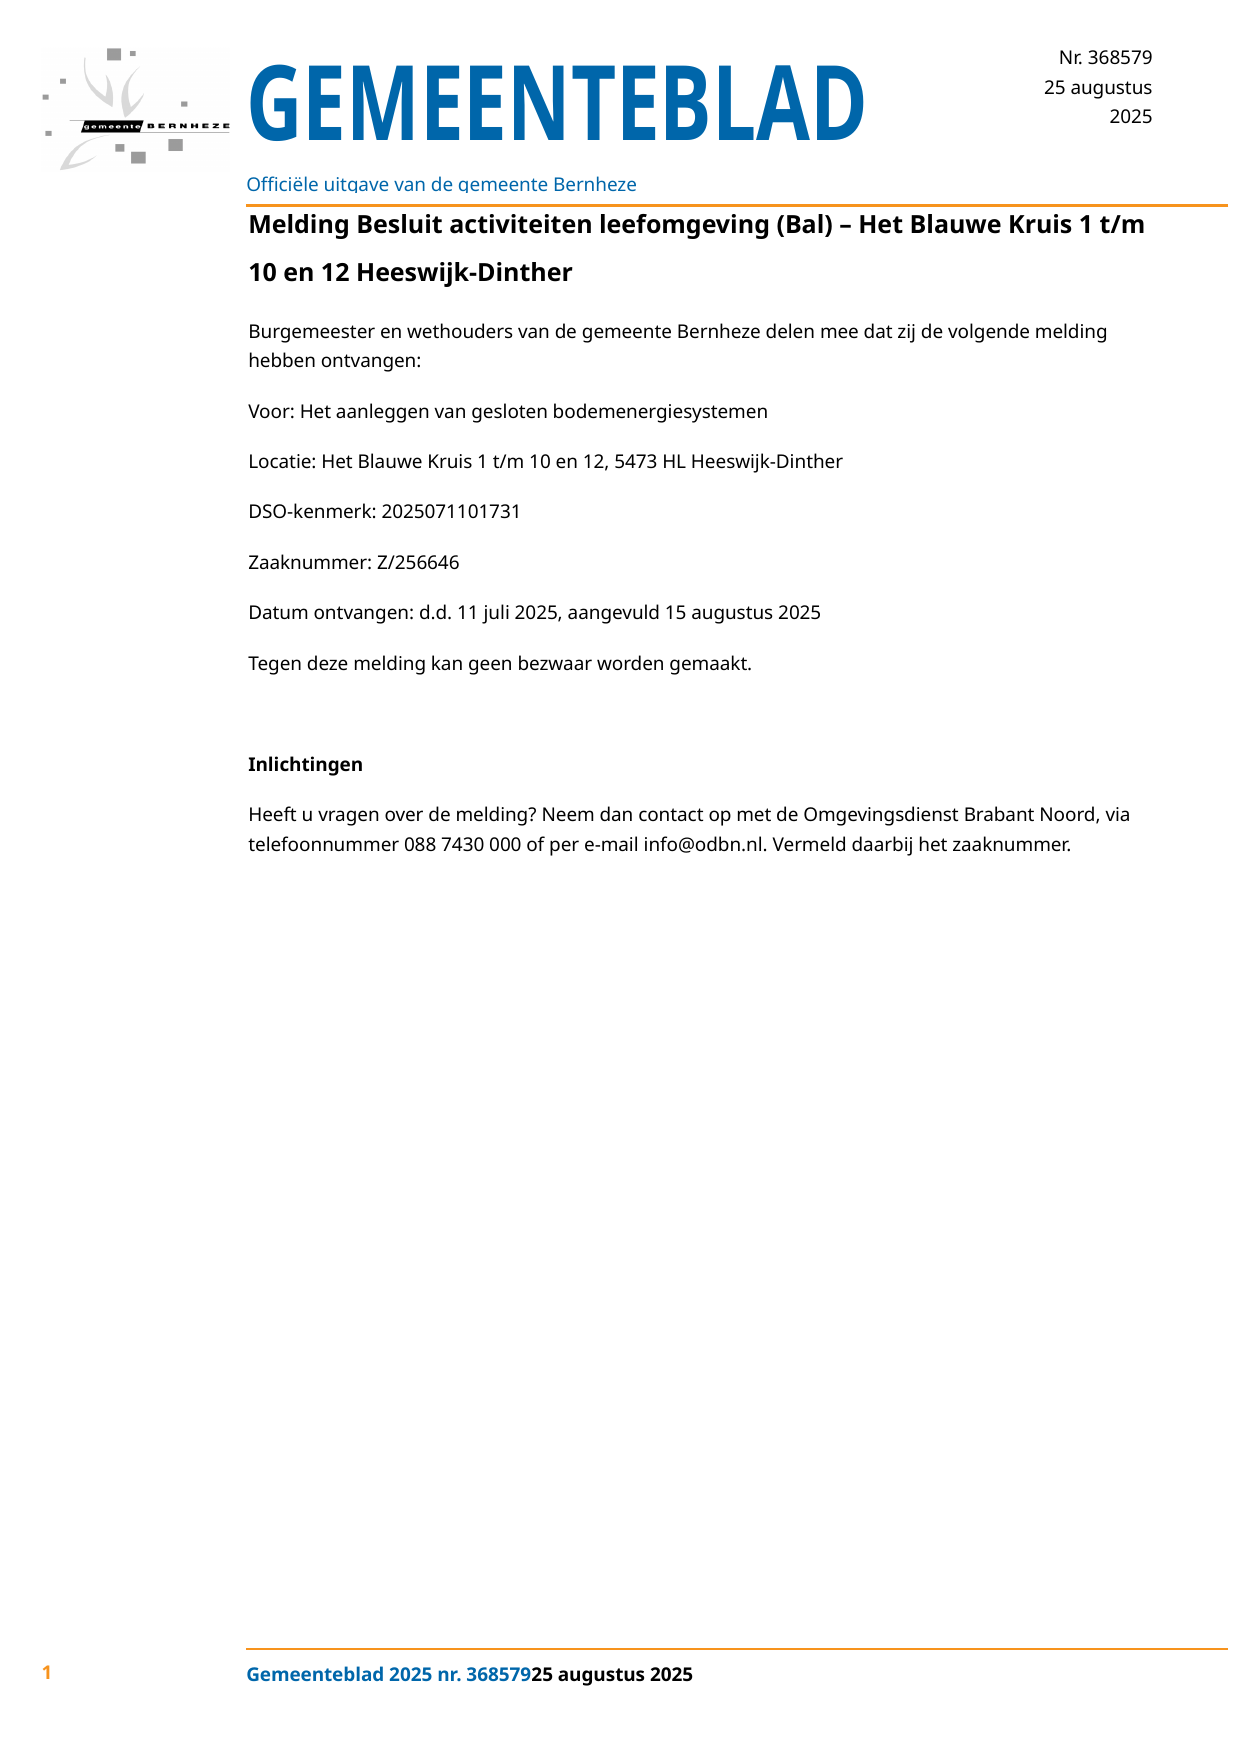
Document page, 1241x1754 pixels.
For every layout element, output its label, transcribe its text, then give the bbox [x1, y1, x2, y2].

text Datum ontvangen: d.d. 11 juli 2025, aangevuld 15 augustus 2025 [248, 599, 1152, 625]
text Inlichtingen [248, 751, 1152, 777]
text Locatie: Het Blauwe Kruis 1 t/m 10 en 12, 5473 HL Heeswijk-Dinther [248, 448, 1152, 474]
text Heeft u vragen over de melding? Neem dan contact op met de Omgevingsdienst Brabant Noord, via telefoonnummer 088 7430 000 of per e-mail info@odbn.nl. Vermeld daarbij het zaaknummer. [248, 801, 1152, 857]
text Voor: Het aanleggen van gesloten bodemenergiesystemen [248, 398, 1152, 424]
text Tegen deze melding kan geen bezwaar worden gemaakt. [248, 650, 1152, 676]
text Melding Besluit activiteiten leefomgeving (Bal) – Het Blauwe Kruis 1 t/m 10 en 12 Heeswijk-Dinther [248, 207, 1152, 288]
text Zaaknummer: Z/256646 [248, 549, 1152, 575]
text Burgemeester en wethouders van de gemeente Bernheze delen mee dat zij de volgende melding hebben ontvangen: [248, 318, 1152, 373]
text DSO-kenmerk: 2025071101731 [248, 499, 1152, 524]
picture [41, 47, 231, 172]
